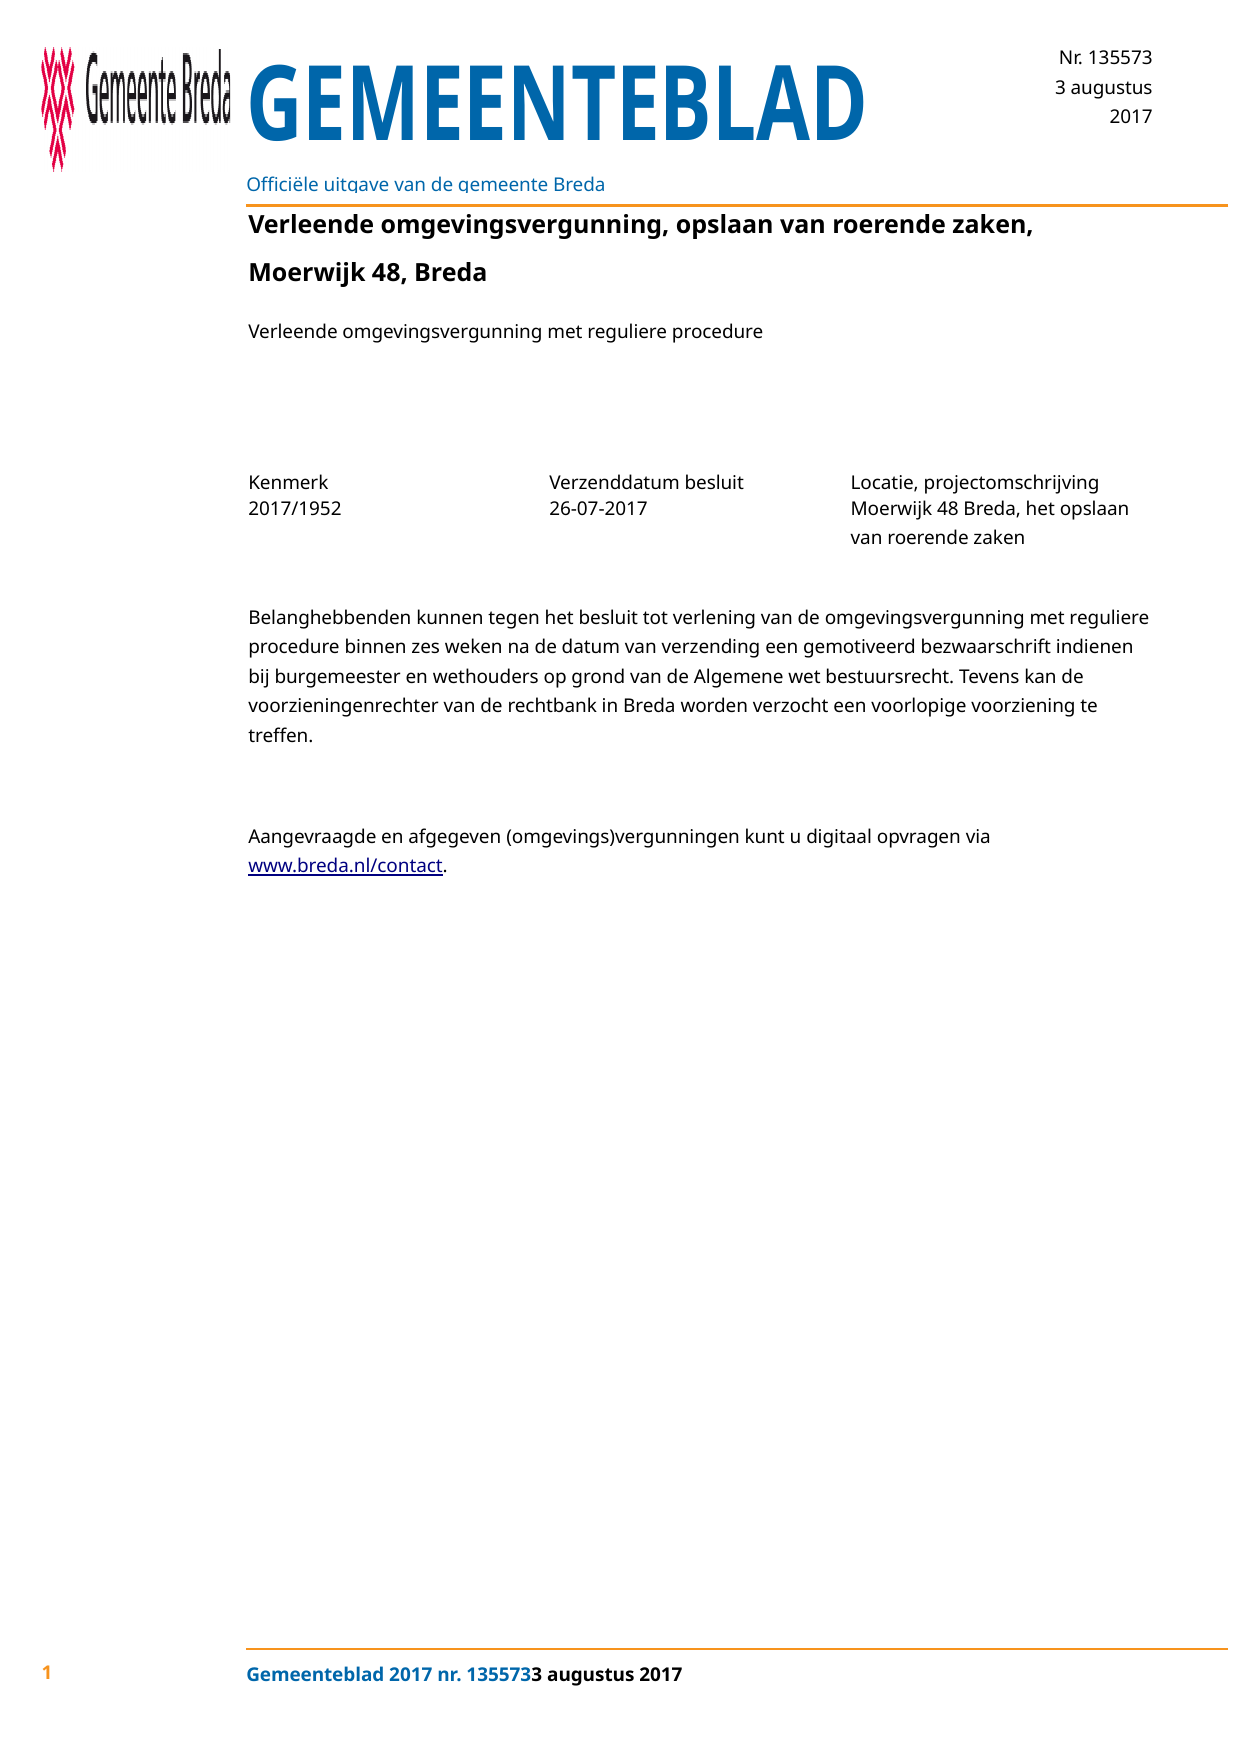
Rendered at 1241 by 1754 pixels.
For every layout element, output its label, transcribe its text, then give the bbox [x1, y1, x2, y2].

text Belanghebbenden kunnen tegen het besluit tot verlening van de omgevingsvergunning met reguliere procedure binnen zes weken na de datum van verzending een gemotiveerd bezwaarschrift indienen bij burgemeester en wethouders op grond van de Algemene wet bestuursrecht. Tevens kan de voorzieningenrechter van de rechtbank in Breda worden verzocht een voorlopige voorziening te treffen. [248, 604, 1152, 748]
text Aangevraagde en afgegeven (omgevings)vergunningen kunt u digitaal opvragen via www.breda.nl/contact. [248, 823, 1152, 878]
table_header Kenmerk [248, 469, 549, 495]
table_cell 2017/1952 [248, 495, 549, 550]
picture [41, 47, 231, 172]
table_cell 26-07-2017 [549, 495, 850, 550]
table_header Locatie, projectomschrijving [850, 469, 1152, 495]
text Verleende omgevingsvergunning met reguliere procedure [248, 318, 1152, 344]
table_cell Moerwijk 48 Breda, het opslaan van roerende zaken [850, 495, 1152, 550]
text Verleende omgevingsvergunning, opslaan van roerende zaken, Moerwijk 48, Breda [248, 207, 1152, 288]
table_header Verzenddatum besluit [549, 469, 850, 495]
